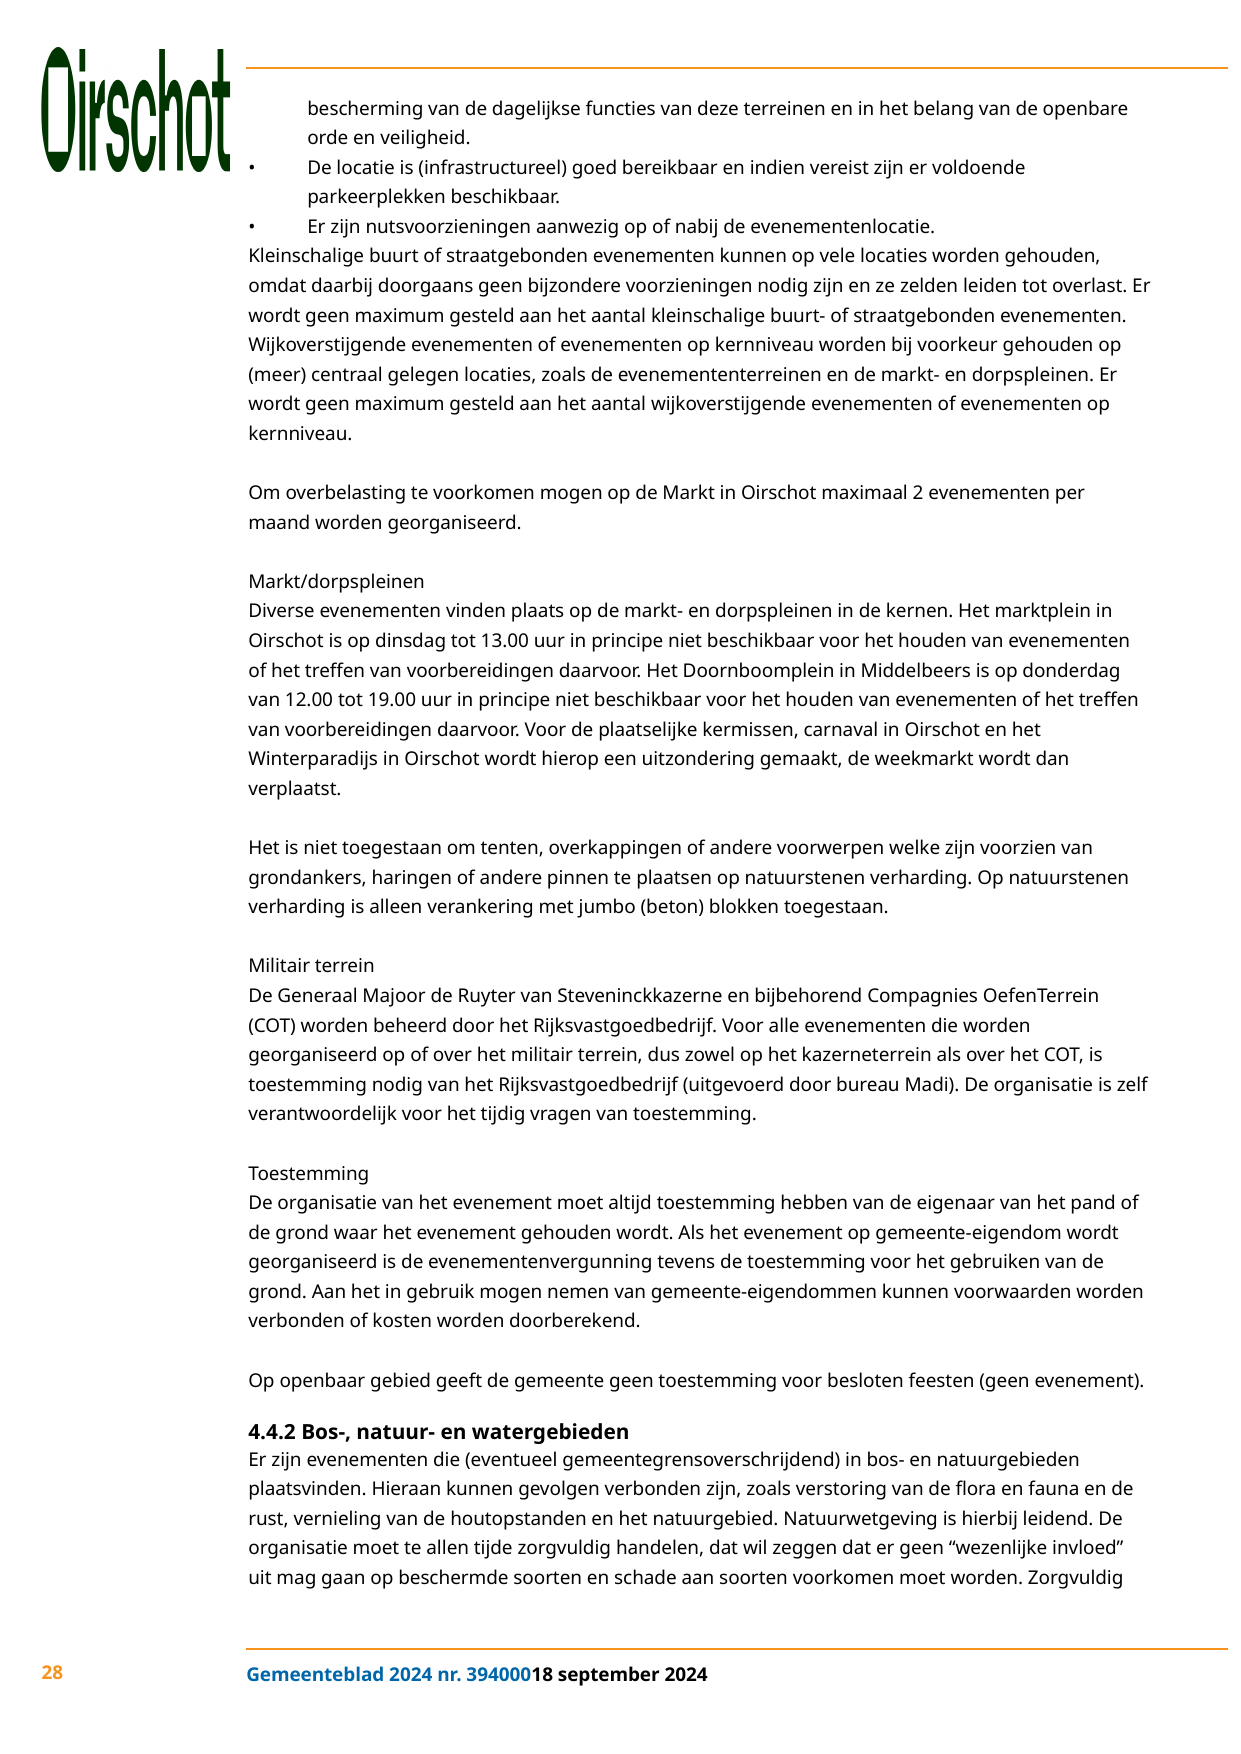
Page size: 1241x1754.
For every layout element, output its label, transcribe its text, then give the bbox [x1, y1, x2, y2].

text De organisatie van het evenement moet altijd toestemming hebben van de eigenaar van het pand of de grond waar het evenement gehouden wordt. Als het evenement op gemeente-eigendom wordt georganiseerd is de evenementenvergunning tevens de toestemming voor het gebruiken van de grond. Aan het in gebruik mogen nemen van gemeente-eigendommen kunnen voorwaarden worden verbonden of kosten worden doorberekend. [248, 1189, 1152, 1333]
text De Generaal Majoor de Ruyter van Steveninckkazerne en bijbehorend Compagnies OefenTerrein (COT) worden beheerd door het Rijksvastgoedbedrijf. Voor alle evenementen die worden georganiseerd op of over het militair terrein, dus zowel op het kazerneterrein als over het COT, is toestemming nodig van het Rijksvastgoedbedrijf (uitgevoerd door bureau Madi). De organisatie is zelf verantwoordelijk voor het tijdig vragen van toestemming. [248, 982, 1152, 1126]
text Markt/dorpspleinen [248, 568, 1152, 594]
text Diverse evenementen vinden plaats op de markt- en dorpspleinen in de kernen. Het marktplein in Oirschot is op dinsdag tot 13.00 uur in principe niet beschikbaar voor het houden van evenementen of het treffen van voorbereidingen daarvoor. Het Doornboomplein in Middelbeers is op donderdag van 12.00 tot 19.00 uur in principe niet beschikbaar voor het houden van evenementen of het treffen van voorbereidingen daarvoor. Voor de plaatselijke kermissen, carnaval in Oirschot en het Winterparadijs in Oirschot wordt hierop een uitzondering gemaakt, de weekmarkt wordt dan verplaatst. [248, 598, 1152, 801]
text Het is niet toegestaan om tenten, overkappingen of andere voorwerpen welke zijn voorzien van grondankers, haringen of andere pinnen te plaatsen op natuurstenen verharding. Op natuurstenen verharding is alleen verankering met jumbo (beton) blokken toegestaan. [248, 834, 1152, 919]
text Militair terrein [248, 953, 1152, 978]
text Kleinschalige buurt of straatgebonden evenementen kunnen op vele locaties worden gehouden, omdat daarbij doorgaans geen bijzondere voorzieningen nodig zijn en ze zelden leiden tot overlast. Er wordt geen maximum gesteld aan het aantal kleinschalige buurt- of straatgebonden evenementen. Wijkoverstijgende evenementen of evenementen op kernniveau worden bij voorkeur gehouden op (meer) centraal gelegen locaties, zoals de evenemententerreinen en de markt- en dorpspleinen. Er wordt geen maximum gesteld aan het aantal wijkoverstijgende evenementen of evenementen op kernniveau. [248, 243, 1152, 446]
text Toestemming [248, 1160, 1152, 1186]
list bescherming van de dagelijkse functies van deze terreinen en in het belang van de openbare orde en veiligheid. [248, 95, 1152, 150]
list De locatie is (infrastructureel) goed bereikbaar en indien vereist zijn er voldoende parkeerplekken beschikbaar. [248, 154, 1152, 209]
text Op openbaar gebied geeft de gemeente geen toestemming voor besloten feesten (geen evenement). [248, 1367, 1152, 1393]
text Om overbelasting te voorkomen mogen op de Markt in Oirschot maximaal 2 evenementen per maand worden georganiseerd. [248, 479, 1152, 535]
text 4.4.2 Bos-, natuur- en watergebieden [248, 1417, 1152, 1446]
picture [41, 47, 231, 172]
list Er zijn nutsvoorzieningen aanwezig op of nabij de evenementenlocatie. [248, 213, 1152, 239]
text Er zijn evenementen die (eventueel gemeentegrensoverschrijdend) in bos- en natuurgebieden plaatsvinden. Hieraan kunnen gevolgen verbonden zijn, zoals verstoring van de flora en fauna en de rust, vernieling van de houtopstanden en het natuurgebied. Natuurwetgeving is hierbij leidend. De organisatie moet te allen tijde zorgvuldig handelen, dat wil zeggen dat er geen “wezenlijke invloed” uit mag gaan op beschermde soorten en schade aan soorten voorkomen moet worden. Zorgvuldig [248, 1446, 1152, 1590]
